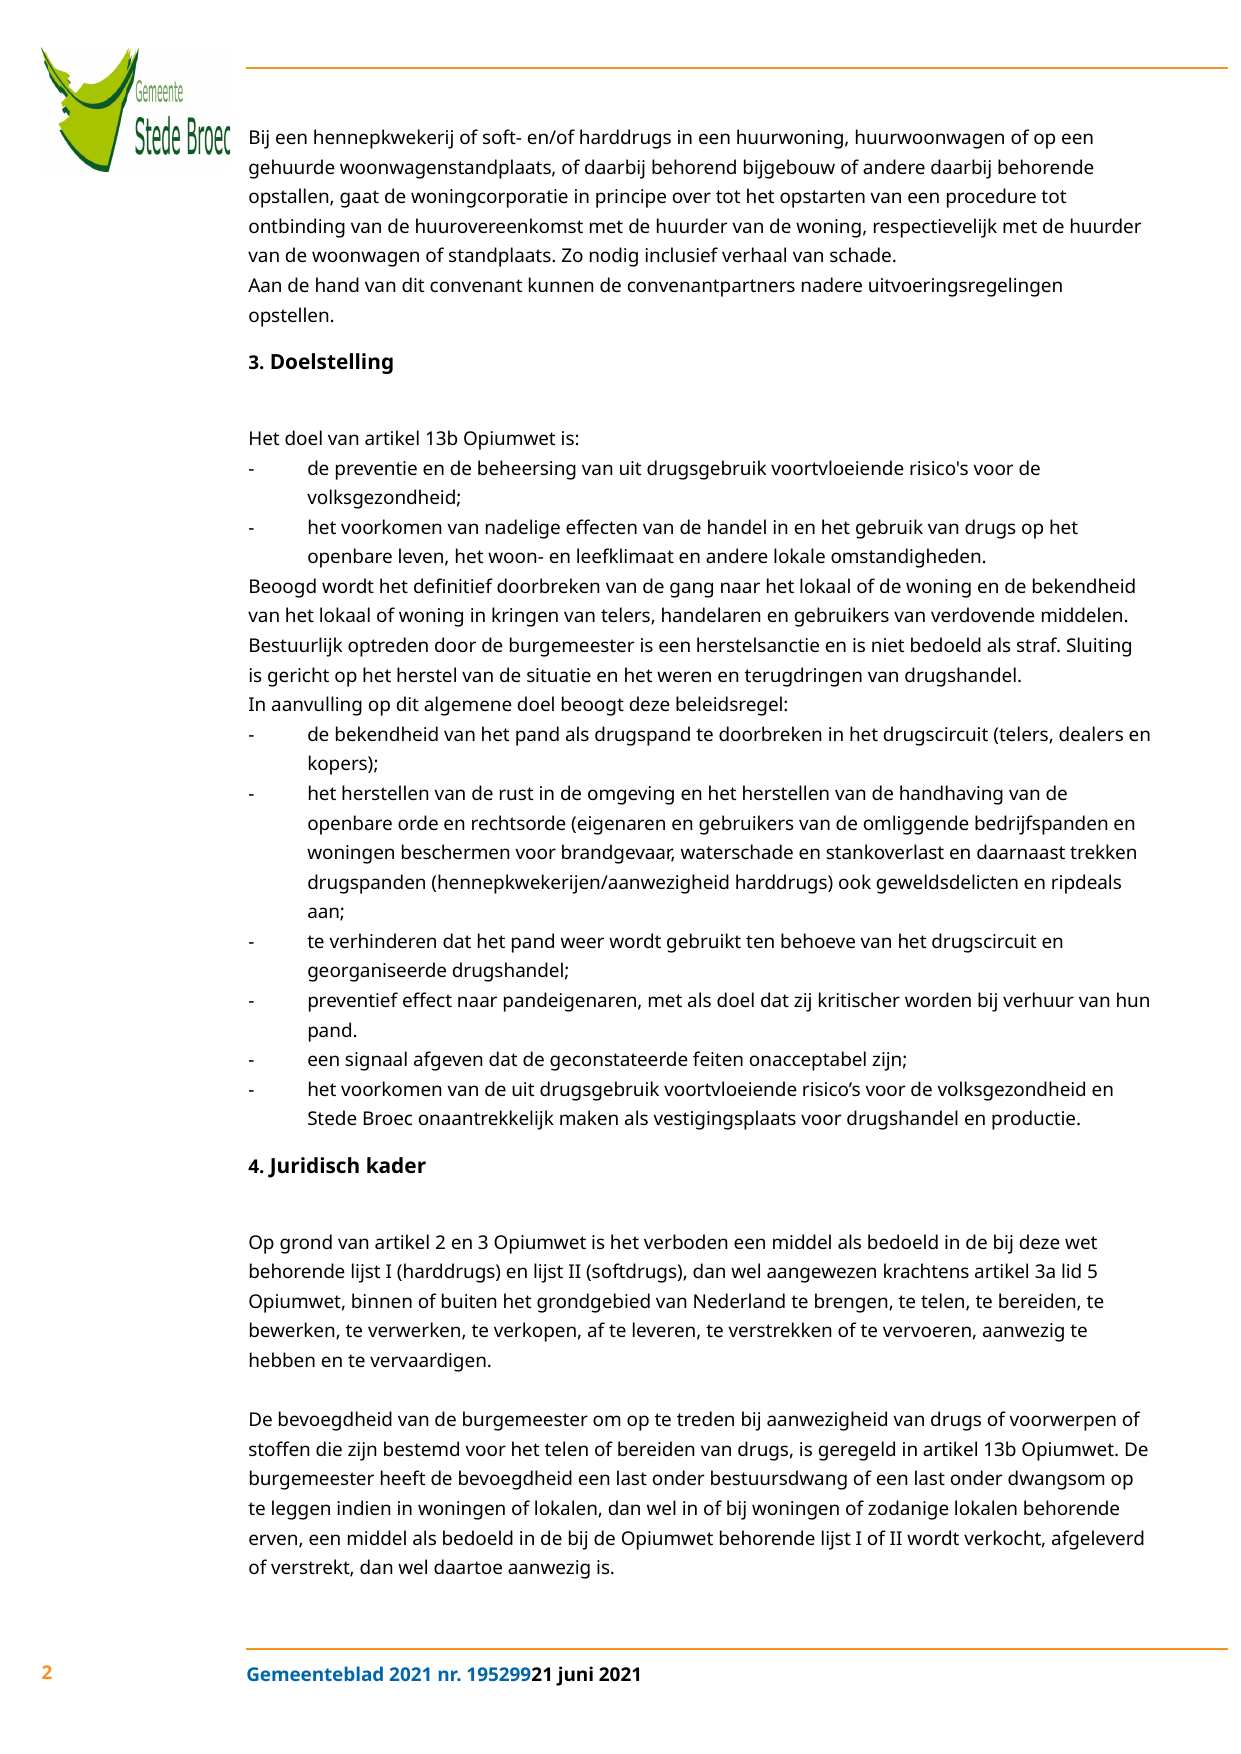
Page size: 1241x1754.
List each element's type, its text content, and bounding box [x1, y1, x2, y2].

text Beoogd wordt het definitief doorbreken van de gang naar het lokaal of de woning en de bekendheid van het lokaal of woning in kringen van telers, handelaren en gebruikers van verdovende middelen. Bestuurlijk optreden door de burgemeester is een herstelsanctie en is niet bedoeld als straf. Sluiting is gericht op het herstel van de situatie en het weren en terugdringen van drugshandel. [248, 573, 1152, 688]
list te verhinderen dat het pand weer wordt gebruikt ten behoeve van het drugscircuit en georganiseerde drugshandel; [248, 928, 1152, 983]
list het herstellen van de rust in de omgeving en het herstellen van de handhaving van de openbare orde en rechtsorde (eigenaren en gebruikers van de omliggende bedrijfspanden en woningen beschermen voor brandgevaar, waterschade en stankoverlast en daarnaast trekken drugspanden (hennepkwekerijen/aanwezigheid harddrugs) ook geweldsdelicten en ripdeals aan; [248, 780, 1152, 924]
text Op grond van artikel 2 en 3 Opiumwet is het verboden een middel als bedoeld in de bij deze wet behorende lijst I (harddrugs) en lijst II (softdrugs), dan wel aangewezen krachtens artikel 3a lid 5 Opiumwet, binnen of buiten het grondgebied van Nederland te brengen, te telen, te bereiden, te bewerken, te verwerken, te verkopen, af te leveren, te verstrekken of te vervoeren, aanwezig te hebben en te vervaardigen. [248, 1229, 1152, 1373]
list het voorkomen van de uit drugsgebruik voortvloeiende risico’s voor de volksgezondheid en Stede Broec onaantrekkelijk maken als vestigingsplaats voor drugshandel en productie. [248, 1076, 1152, 1131]
text 3. Doelstelling [248, 347, 1152, 376]
picture [41, 47, 231, 172]
text De bevoegdheid van de burgemeester om op te treden bij aanwezigheid van drugs of voorwerpen of stoffen die zijn bestemd voor het telen of bereiden van drugs, is geregeld in artikel 13b Opiumwet. De burgemeester heeft de bevoegdheid een last onder bestuursdwang of een last onder dwangsom op te leggen indien in woningen of lokalen, dan wel in of bij woningen of zodanige lokalen behorende erven, een middel als bedoeld in de bij de Opiumwet behorende lijst I of II wordt verkocht, afgeleverd of verstrekt, dan wel daartoe aanwezig is. [248, 1406, 1152, 1580]
text In aanvulling op dit algemene doel beoogt deze beleidsregel: [248, 691, 1152, 717]
text Het doel van artikel 13b Opiumwet is: [248, 425, 1152, 451]
list preventief effect naar pandeigenaren, met als doel dat zij kritischer worden bij verhuur van hun pand. [248, 987, 1152, 1043]
list de bekendheid van het pand als drugspand te doorbreken in het drugscircuit (telers, dealers en kopers); [248, 721, 1152, 776]
text 4. Juridisch kader [248, 1151, 1152, 1180]
list een signaal afgeven dat de geconstateerde feiten onacceptabel zijn; [248, 1046, 1152, 1072]
list de preventie en de beheersing van uit drugsgebruik voortvloeiende risico's voor de volksgezondheid; [248, 455, 1152, 510]
text Aan de hand van dit convenant kunnen de convenantpartners nadere uitvoeringsregelingen opstellen. [248, 272, 1152, 328]
list het voorkomen van nadelige effecten van de handel in en het gebruik van drugs op het openbare leven, het woon- en leefklimaat en andere lokale omstandigheden. [248, 514, 1152, 569]
text Bij een hennepkwekerij of soft- en/of harddrugs in een huurwoning, huurwoonwagen of op een gehuurde woonwagenstandplaats, of daarbij behorend bijgebouw of andere daarbij behorende opstallen, gaat de woningcorporatie in principe over tot het opstarten van een procedure tot ontbinding van de huurovereenkomst met de huurder van de woning, respectievelijk met de huurder van de woonwagen of standplaats. Zo nodig inclusief verhaal van schade. [248, 124, 1152, 268]
